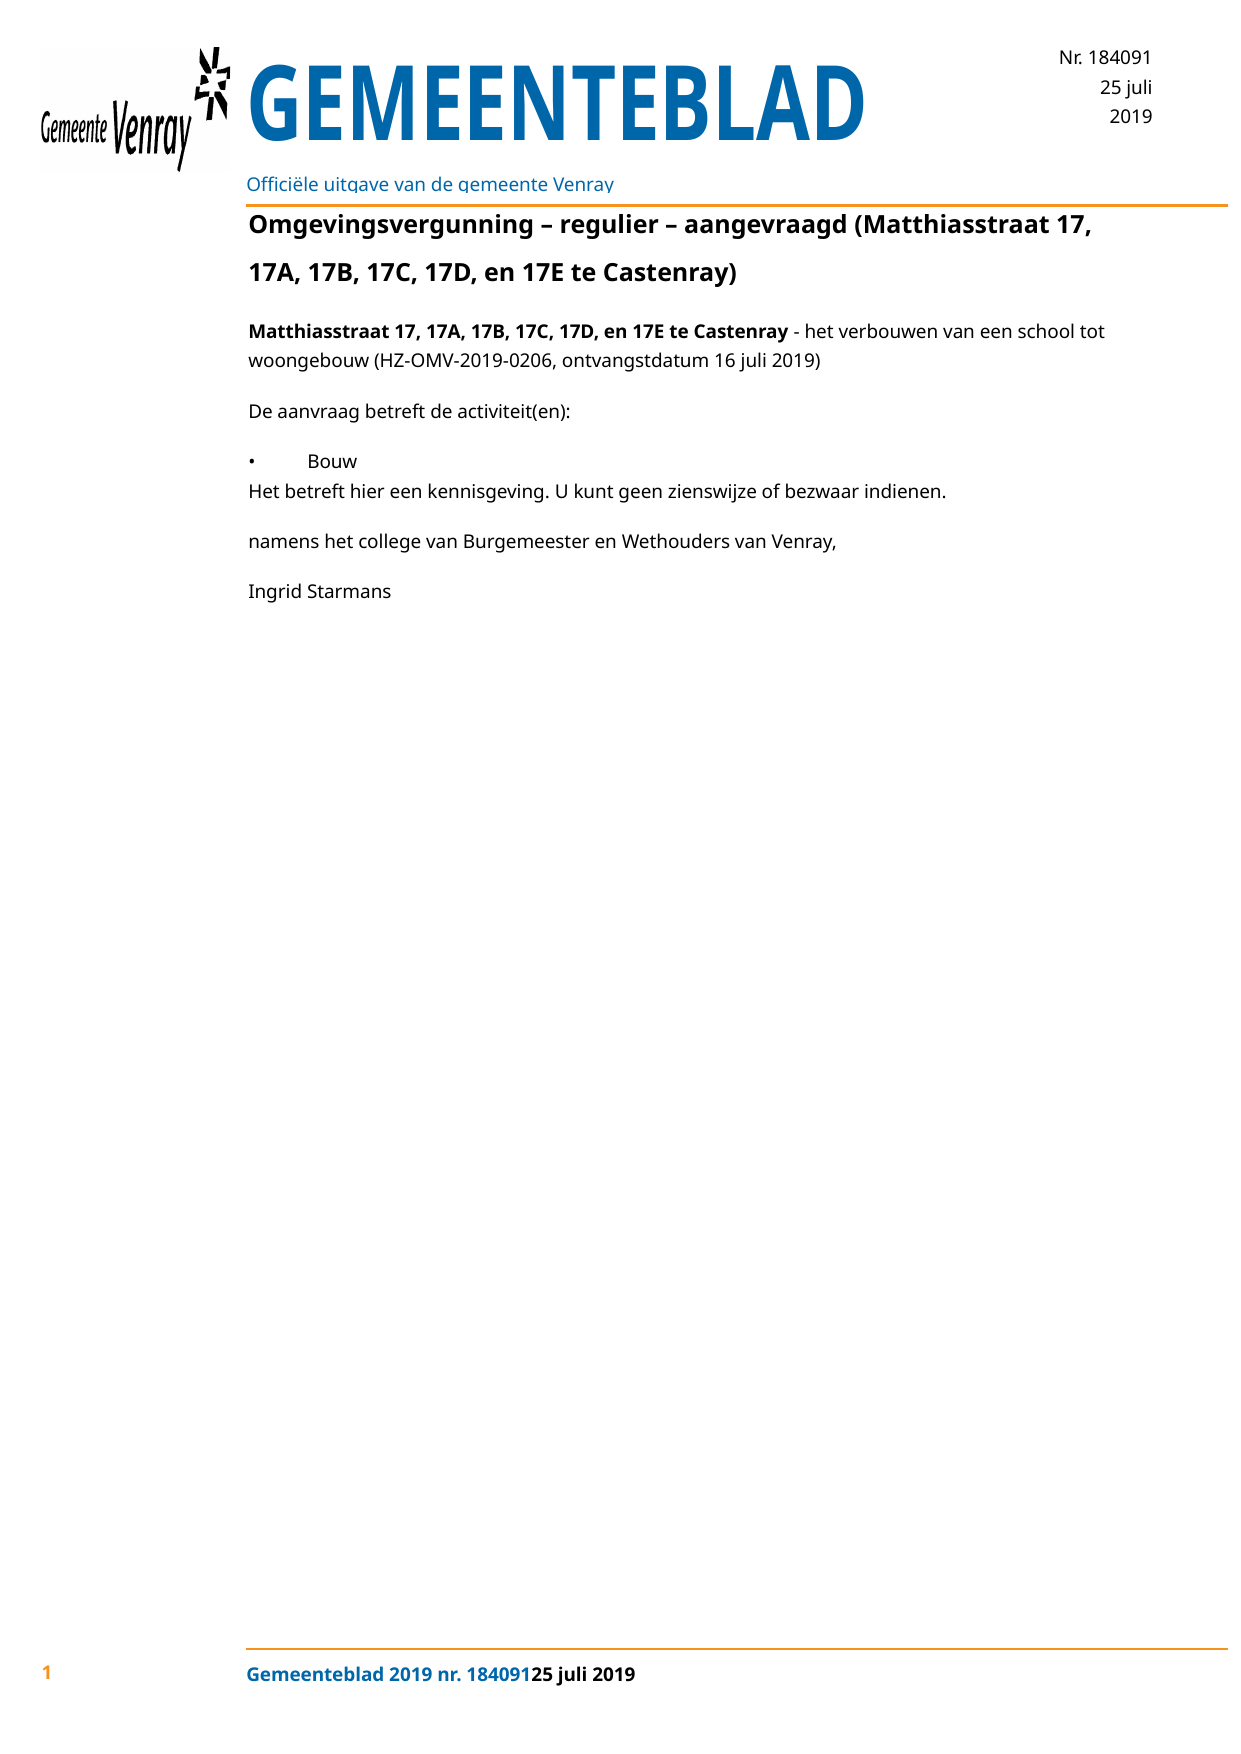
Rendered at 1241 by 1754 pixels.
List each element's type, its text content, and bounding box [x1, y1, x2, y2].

picture [41, 47, 231, 172]
text Omgevingsvergunning – regulier – aangevraagd (Matthiasstraat 17, 17A, 17B, 17C, 17D, en 17E te Castenray) [248, 207, 1152, 288]
text namens het college van Burgemeester en Wethouders van Venray, [248, 528, 1152, 554]
text Het betreft hier een kennisgeving. U kunt geen zienswijze of bezwaar indienen. [248, 478, 1152, 504]
text Matthiasstraat 17, 17A, 17B, 17C, 17D, en 17E te Castenray - het verbouwen van een school tot woongebouw (HZ-OMV-2019-0206, ontvangstdatum 16 juli 2019) [248, 318, 1152, 373]
text De aanvraag betreft de activiteit(en): [248, 398, 1152, 424]
text Ingrid Starmans [248, 579, 1152, 604]
list Bouw [248, 448, 1152, 474]
